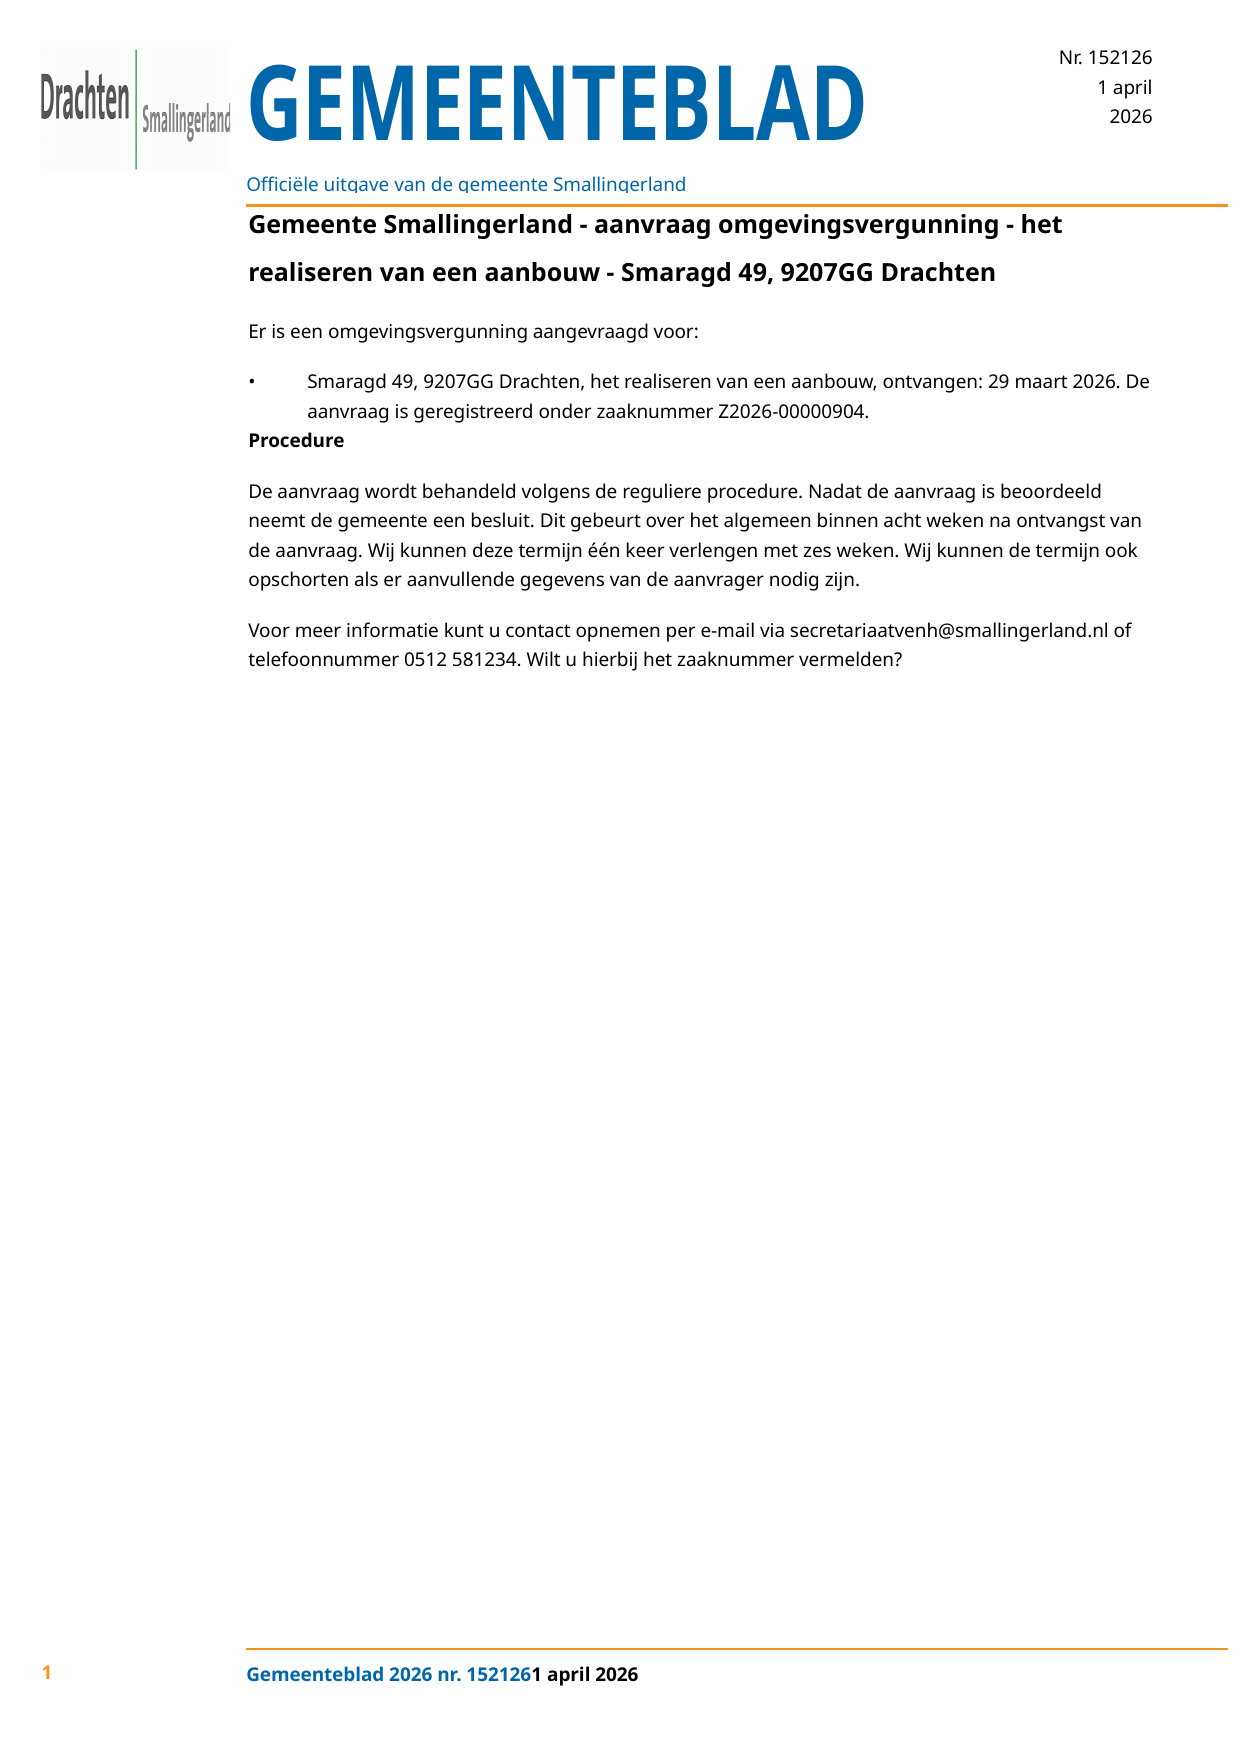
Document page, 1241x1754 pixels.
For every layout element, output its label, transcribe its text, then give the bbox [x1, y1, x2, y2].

text De aanvraag wordt behandeld volgens de reguliere procedure. Nadat de aanvraag is beoordeeld neemt de gemeente een besluit. Dit gebeurt over het algemeen binnen acht weken na ontvangst van de aanvraag. Wij kunnen deze termijn één keer verlengen met zes weken. Wij kunnen de termijn ook opschorten als er aanvullende gegevens van de aanvrager nodig zijn. [248, 478, 1152, 592]
text Gemeente Smallingerland - aanvraag omgevingsvergunning - het realiseren van een aanbouw - Smaragd 49, 9207GG Drachten [248, 207, 1152, 288]
text Voor meer informatie kunt u contact opnemen per e-mail via secretariaatvenh@smallingerland.nl of telefoonnummer 0512 581234. Wilt u hierbij het zaaknummer vermelden? [248, 617, 1152, 672]
picture [41, 47, 231, 172]
text Procedure [248, 427, 1152, 453]
text Er is een omgevingsvergunning aangevraagd voor: [248, 318, 1152, 344]
list Smaragd 49, 9207GG Drachten, het realiseren van een aanbouw, ontvangen: 29 maart 2026. De aanvraag is geregistreerd onder zaaknummer Z2026-00000904. [248, 368, 1152, 424]
